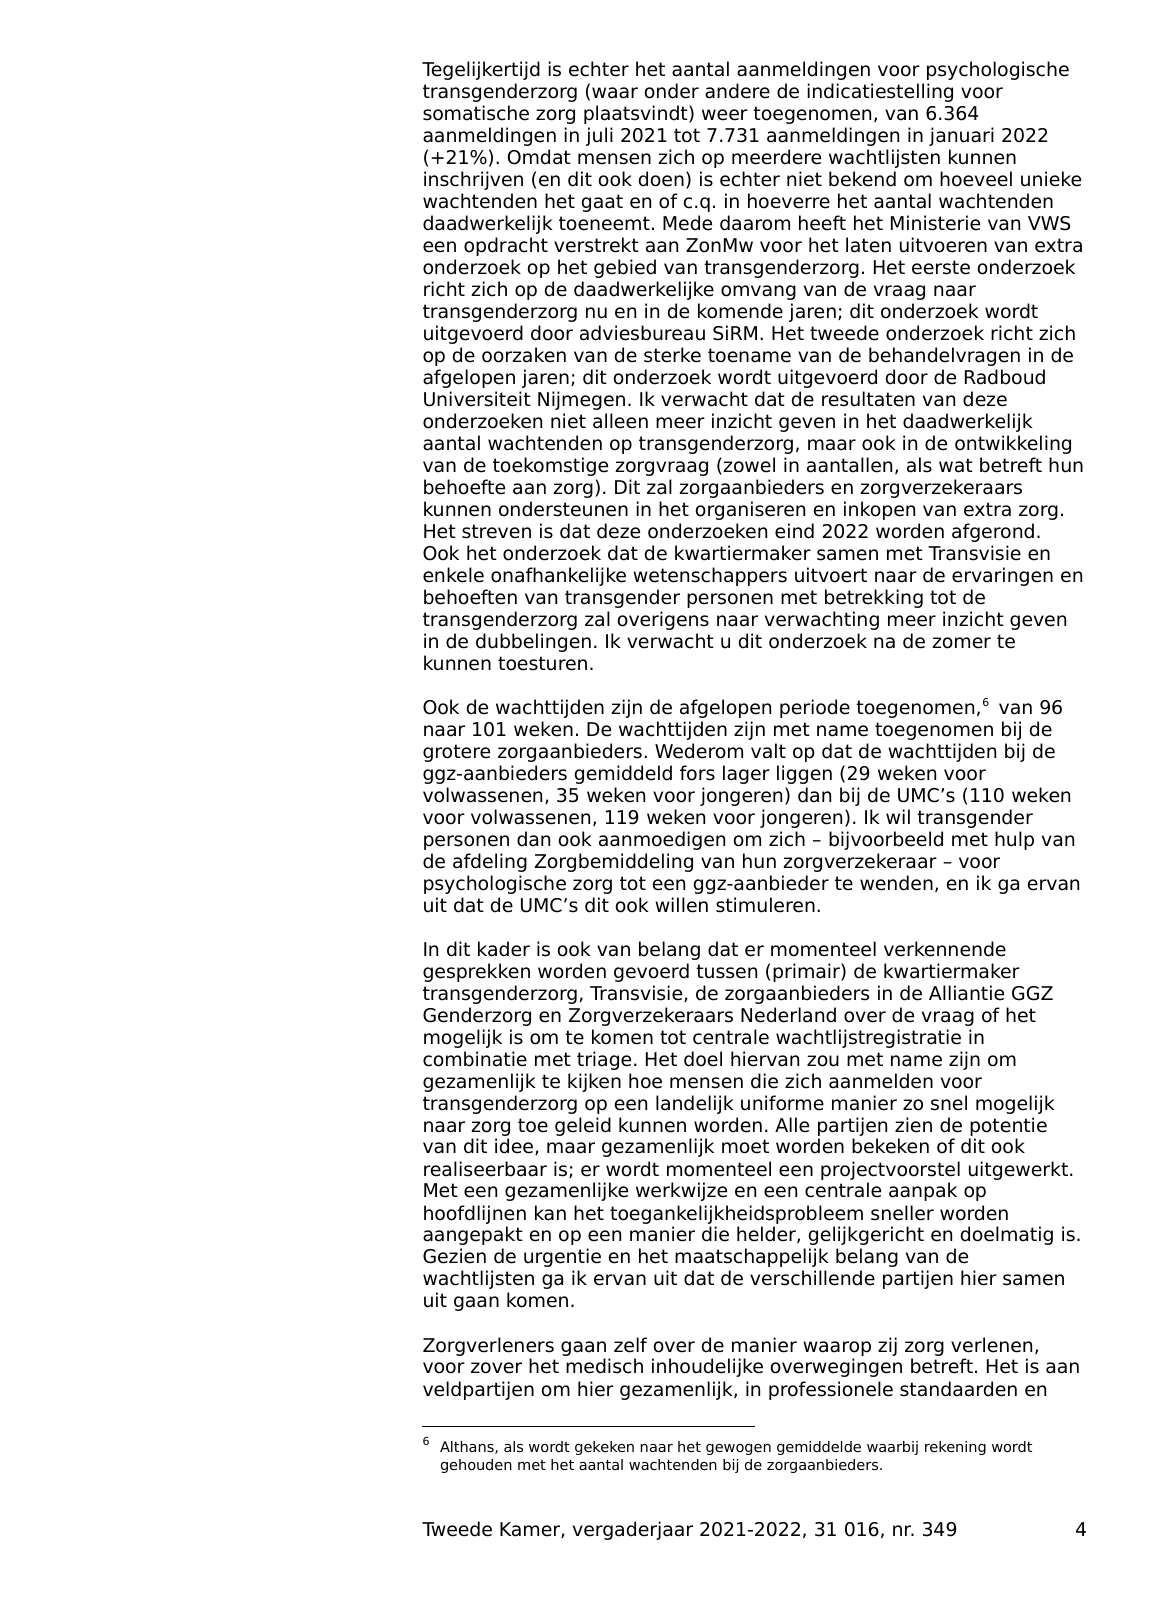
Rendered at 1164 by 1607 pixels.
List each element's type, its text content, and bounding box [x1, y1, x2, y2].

text Ook het onderzoek dat de kwartiermaker samen met Transvisie en enkele onafhankelijke wetenschappers uitvoert naar de ervaringen en behoeften van transgender personen met betrekking tot de transgenderzorg zal overigens naar verwachting meer inzicht geven in de dubbelingen. Ik verwacht u dit onderzoek na de zomer te kunnen toesturen. [422, 543, 1087, 674]
text Met een gezamenlijke werkwijze en een centrale aanpak op hoofdlijnen kan het toegankelijkheidsprobleem sneller worden aangepakt en op een manier die helder, gelijkgericht en doelmatig is. Gezien de urgentie en het maatschappelijk belang van de wachtlijsten ga ik ervan uit dat de verschillende partijen hier samen uit gaan komen. [422, 1180, 1087, 1312]
text In dit kader is ook van belang dat er momenteel verkennende gesprekken worden gevoerd tussen (primair) de kwartiermaker transgenderzorg, Transvisie, de zorgaanbieders in de Alliantie GGZ Genderzorg en Zorgverzekeraars Nederland over de vraag of het mogelijk is om te komen tot centrale wachtlijstregistratie in combinatie met triage. Het doel hiervan zou met name zijn om gezamenlijk te kijken hoe mensen die zich aanmelden voor transgenderzorg op een landelijk uniforme manier zo snel mogelijk naar zorg toe geleid kunnen worden. Alle partijen zien de potentie van dit idee, maar gezamenlijk moet worden bekeken of dit ook realiseerbaar is; er wordt momenteel een projectvoorstel uitgewerkt. [422, 939, 1087, 1180]
text Tegelijkertijd is echter het aantal aanmeldingen voor psychologische transgenderzorg (waar onder andere de indicatiestelling voor somatische zorg plaatsvindt) weer toegenomen, van 6.364 aanmeldingen in juli 2021 tot 7.731 aanmeldingen in januari 2022 (+21%). Omdat mensen zich op meerdere wachtlijsten kunnen inschrijven (en dit ook doen) is echter niet bekend om hoeveel unieke wachtenden het gaat en of c.q. in hoeverre het aantal wachtenden daadwerkelijk toeneemt. Mede daarom heeft het Ministerie van VWS een opdracht verstrekt aan ZonMw voor het laten uitvoeren van extra onderzoek op het gebied van transgenderzorg. Het eerste onderzoek richt zich op de daadwerkelijke omvang van de vraag naar transgenderzorg nu en in de komende jaren; dit onderzoek wordt uitgevoerd door adviesbureau SiRM. Het tweede onderzoek richt zich op de oorzaken van de sterke toename van de behandelvragen in de afgelopen jaren; dit onderzoek wordt uitgevoerd door de Radboud Universiteit Nijmegen. Ik verwacht dat de resultaten van deze onderzoeken niet alleen meer inzicht geven in het daadwerkelijk aantal wachtenden op transgenderzorg, maar ook in de ontwikkeling van de toekomstige zorgvraag (zowel in aantallen, als wat betreft hun behoefte aan zorg). Dit zal zorgaanbieders en zorgverzekeraars kunnen ondersteunen in het organiseren en inkopen van extra zorg. Het streven is dat deze onderzoeken eind 2022 worden afgerond. [422, 59, 1087, 543]
text Ook de wachttijden zijn de afgelopen periode toegenomen, van 96 naar 101 weken. De wachttijden zijn met name toegenomen bij de grotere zorgaanbieders. Wederom valt op dat de wachttijden bij de ggz-aanbieders gemiddeld fors lager liggen (29 weken voor volwassenen, 35 weken voor jongeren) dan bij de UMC’s (110 weken voor volwassenen, 119 weken voor jongeren). Ik wil transgender personen dan ook aanmoedigen om zich – bijvoorbeeld met hulp van de afdeling Zorgbemiddeling van hun zorgverzekeraar – voor psychologische zorg tot een ggz-aanbieder te wenden, en ik ga ervan uit dat de UMC’s dit ook willen stimuleren. [422, 697, 1087, 916]
text Althans, als wordt gekeken naar het gewogen gemiddelde waarbij rekening wordt gehouden met het aantal wachtenden bij de zorgaanbieders. [422, 1435, 1087, 1474]
text Zorgverleners gaan zelf over de manier waarop zij zorg verlenen, voor zover het medisch inhoudelijke overwegingen betreft. Het is aan veldpartijen om hier gezamenlijk, in professionele standaarden en [422, 1334, 1087, 1400]
